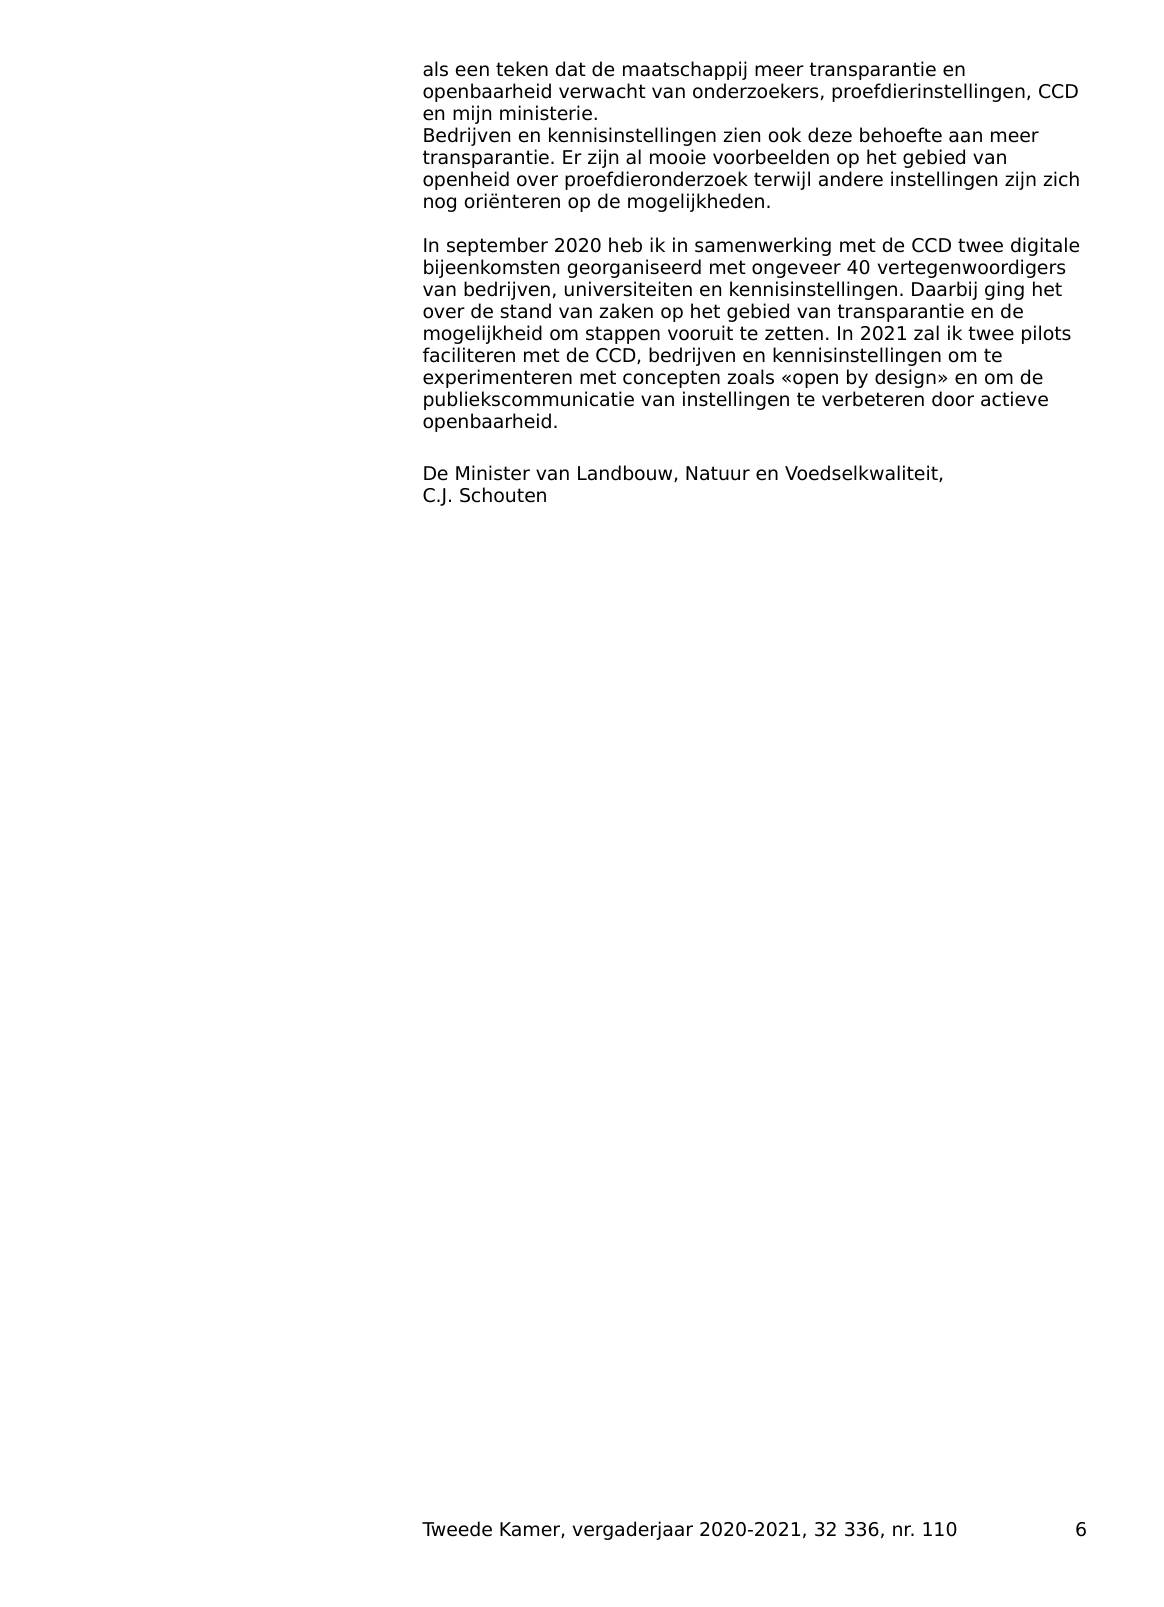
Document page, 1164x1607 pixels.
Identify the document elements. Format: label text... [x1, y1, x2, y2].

text De Minister van Landbouw, Natuur en Voedselkwaliteit, C.J. Schouten [422, 463, 1087, 507]
text In september 2020 heb ik in samenwerking met de CCD twee digitale bijeenkomsten georganiseerd met ongeveer 40 vertegenwoordigers van bedrijven, universiteiten en kennisinstellingen. Daarbij ging het over de stand van zaken op het gebied van transparantie en de mogelijkheid om stappen vooruit te zetten. In 2021 zal ik twee pilots faciliteren met de CCD, bedrijven en kennisinstellingen om te experimenteren met concepten zoals «open by design» en om de publiekscommunicatie van instellingen te verbeteren door actieve openbaarheid. [422, 235, 1087, 433]
text Bedrijven en kennisinstellingen zien ook deze behoefte aan meer transparantie. Er zijn al mooie voorbeelden op het gebied van openheid over proefdieronderzoek terwijl andere instellingen zijn zich nog oriënteren op de mogelijkheden. [422, 125, 1087, 213]
text als een teken dat de maatschappij meer transparantie en openbaarheid verwacht van onderzoekers, proefdierinstellingen, CCD en mijn ministerie. [422, 59, 1087, 125]
